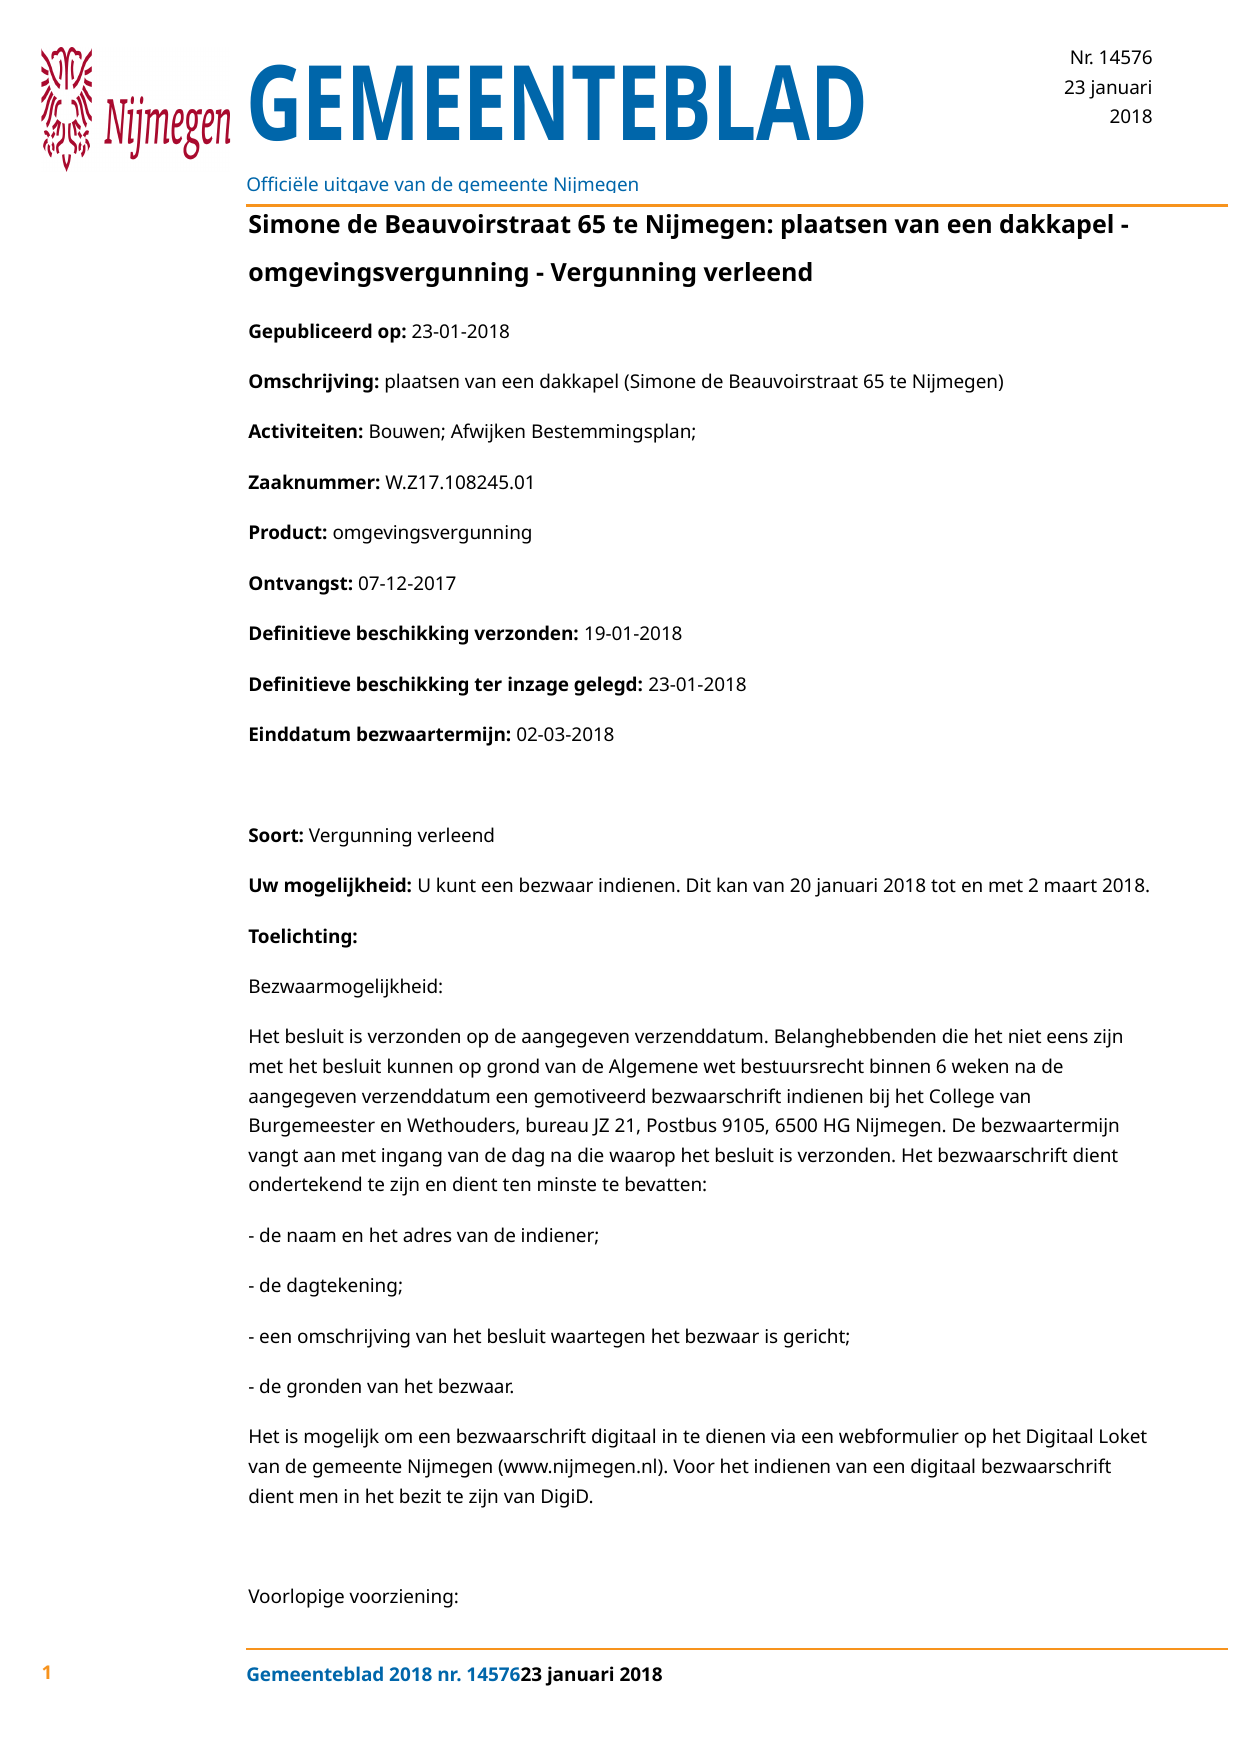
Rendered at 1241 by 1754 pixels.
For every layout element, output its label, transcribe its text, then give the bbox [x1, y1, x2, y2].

text Definitieve beschikking ter inzage gelegd: 23-01-2018 [248, 671, 1152, 697]
text - de dagtekening; [248, 1272, 1152, 1298]
text Simone de Beauvoirstraat 65 te Nijmegen: plaatsen van een dakkapel - omgevingsvergunning - Vergunning verleend [248, 207, 1152, 288]
text - een omschrijving van het besluit waartegen het bezwaar is gericht; [248, 1323, 1152, 1349]
text Einddatum bezwaartermijn: 02-03-2018 [248, 721, 1152, 747]
text - de gronden van het bezwaar. [248, 1373, 1152, 1399]
text Uw mogelijkheid: U kunt een bezwaar indienen. Dit kan van 20 januari 2018 tot en met 2 maart 2018. [248, 872, 1152, 898]
text Soort: Vergunning verleend [248, 822, 1152, 848]
text - de naam en het adres van de indiener; [248, 1222, 1152, 1248]
text Activiteiten: Bouwen; Afwijken Bestemmingsplan; [248, 419, 1152, 444]
text Omschrijving: plaatsen van een dakkapel (Simone de Beauvoirstraat 65 te Nijmegen) [248, 368, 1152, 394]
text Zaaknummer: W.Z17.108245.01 [248, 469, 1152, 495]
text Definitieve beschikking verzonden: 19-01-2018 [248, 620, 1152, 646]
text Het is mogelijk om een bezwaarschrift digitaal in te dienen via een webformulier op het Digitaal Loket van de gemeente Nijmegen (www.nijmegen.nl). Voor het indienen van een digitaal bezwaarschrift dient men in het bezit te zijn van DigiD. [248, 1424, 1152, 1509]
text Product: omgevingsvergunning [248, 519, 1152, 545]
picture [41, 47, 231, 172]
text Toelichting: [248, 923, 1152, 949]
text Voorlopige voorziening: [248, 1584, 1152, 1609]
text Gepubliceerd op: 23-01-2018 [248, 318, 1152, 344]
text Ontvangst: 07-12-2017 [248, 570, 1152, 596]
text Bezwaarmogelijkheid: [248, 973, 1152, 999]
text Het besluit is verzonden op de aangegeven verzenddatum. Belanghebbenden die het niet eens zijn met het besluit kunnen op grond van de Algemene wet bestuursrecht binnen 6 weken na de aangegeven verzenddatum een gemotiveerd bezwaarschrift indienen bij het College van Burgemeester en Wethouders, bureau JZ 21, Postbus 9105, 6500 HG Nijmegen. De bezwaartermijn vangt aan met ingang van de dag na die waarop het besluit is verzonden. Het bezwaarschrift dient ondertekend te zijn en dient ten minste te bevatten: [248, 1024, 1152, 1197]
